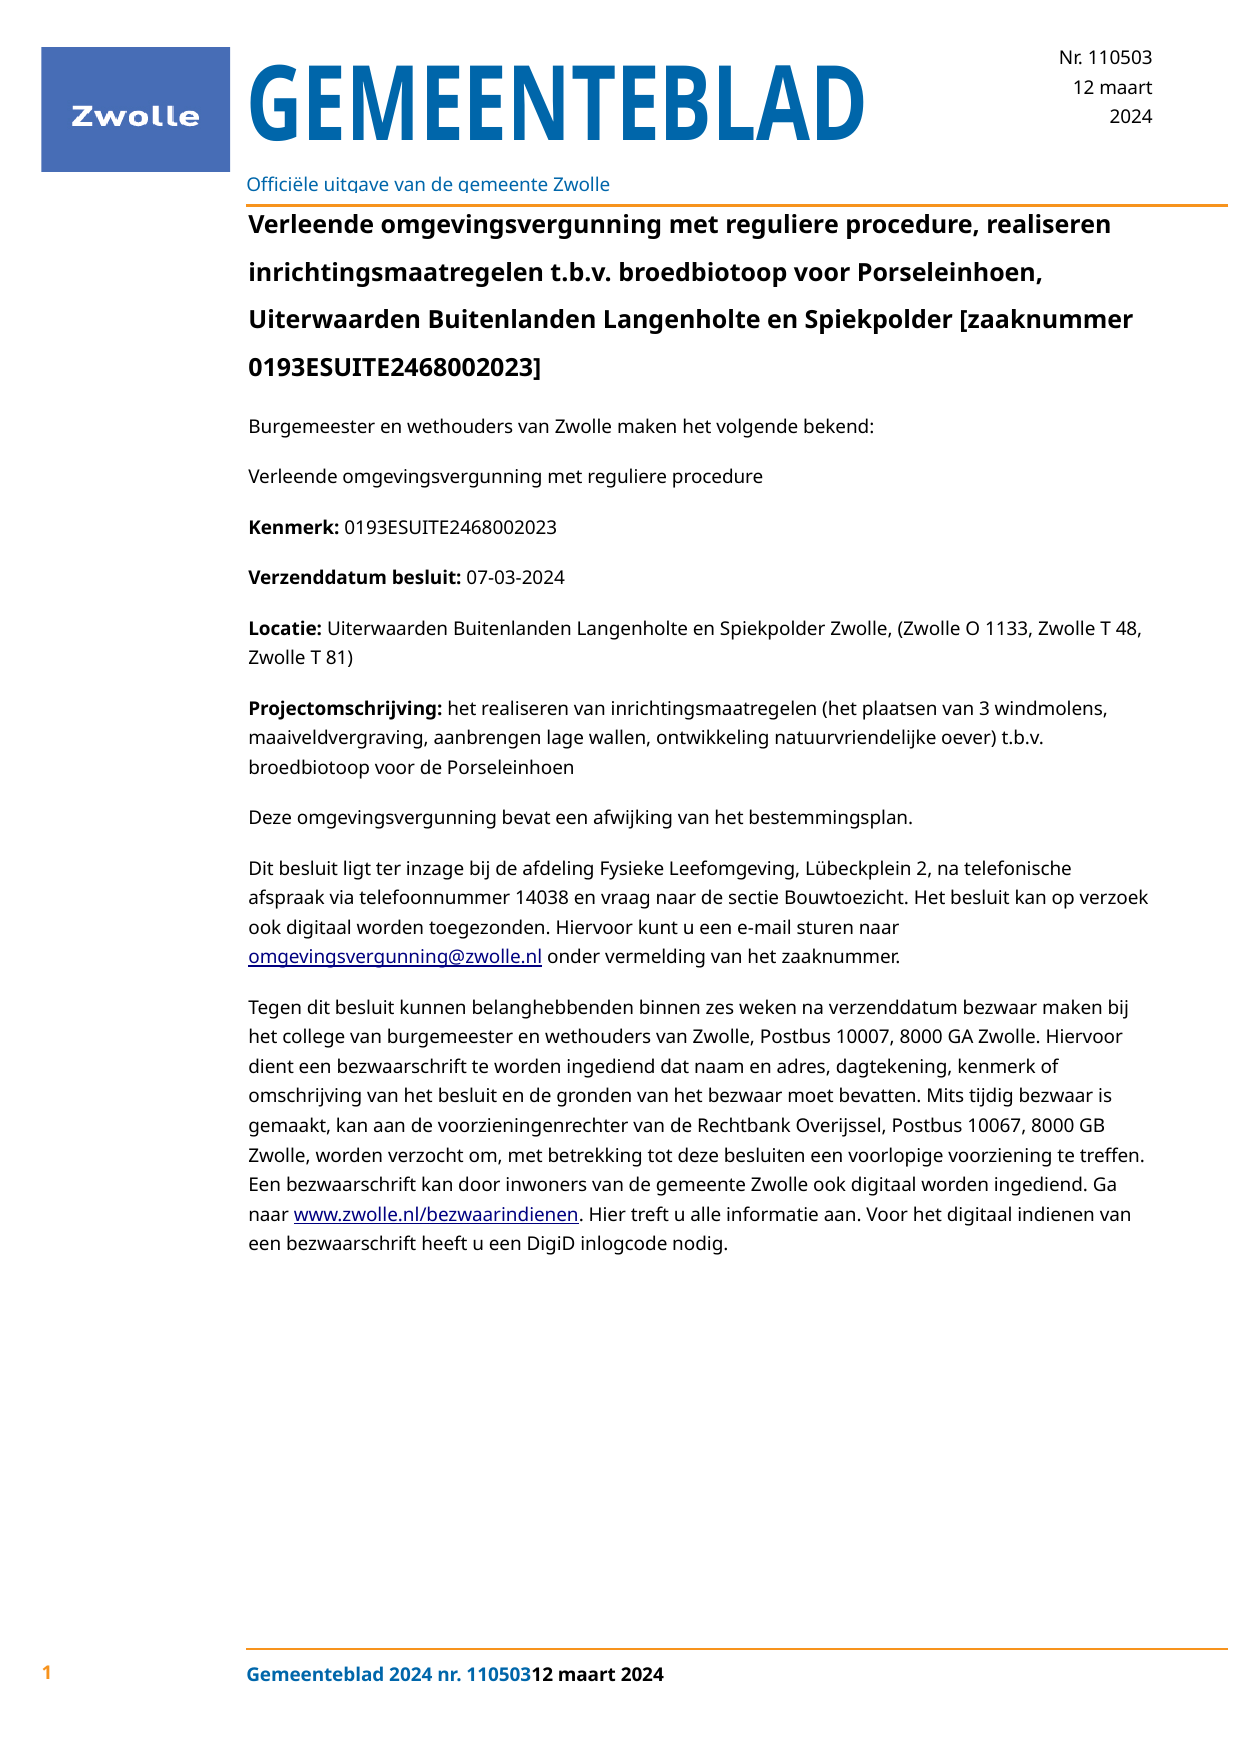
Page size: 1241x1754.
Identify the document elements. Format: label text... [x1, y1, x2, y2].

text Locatie: Uiterwaarden Buitenlanden Langenholte en Spiekpolder Zwolle, (Zwolle O 1133, Zwolle T 48, Zwolle T 81) [248, 615, 1152, 670]
text Deze omgevingsvergunning bevat een afwijking van het bestemmingsplan. [248, 804, 1152, 830]
text Projectomschrijving: het realiseren van inrichtingsmaatregelen (het plaatsen van 3 windmolens, maaiveldvergraving, aanbrengen lage wallen, ontwikkeling natuurvriendelijke oever) t.b.v. broedbiotoop voor de Porseleinhoen [248, 695, 1152, 780]
text Dit besluit ligt ter inzage bij de afdeling Fysieke Leefomgeving, Lübeckplein 2, na telefonische afspraak via telefoonnummer 14038 en vraag naar de sectie Bouwtoezicht. Het besluit kan op verzoek ook digitaal worden toegezonden. Hiervoor kunt u een e-mail sturen naar omgevingsvergunning@zwolle.nl onder vermelding van het zaaknummer. [248, 855, 1152, 969]
text Burgemeester en wethouders van Zwolle maken het volgende bekend: [248, 413, 1152, 439]
text Tegen dit besluit kunnen belanghebbenden binnen zes weken na verzenddatum bezwaar maken bij het college van burgemeester en wethouders van Zwolle, Postbus 10007, 8000 GA Zwolle. Hiervoor dient een bezwaarschrift te worden ingediend dat naam en adres, dagtekening, kenmerk of omschrijving van het besluit en de gronden van het bezwaar moet bevatten. Mits tijdig bezwaar is gemaakt, kan aan de voorzieningenrechter van de Rechtbank Overijssel, Postbus 10067, 8000 GB Zwolle, worden verzocht om, met betrekking tot deze besluiten een voorlopige voorziening te treffen. Een bezwaarschrift kan door inwoners van de gemeente Zwolle ook digitaal worden ingediend. Ga naar www.zwolle.nl/bezwaarindienen. Hier treft u alle informatie aan. Voor het digitaal indienen van een bezwaarschrift heeft u een DigiD inlogcode nodig. [248, 994, 1152, 1256]
picture [41, 47, 231, 172]
text Verleende omgevingsvergunning met reguliere procedure, realiseren inrichtingsmaatregelen t.b.v. broedbiotoop voor Porseleinhoen, Uiterwaarden Buitenlanden Langenholte en Spiekpolder [zaaknummer 0193ESUITE2468002023] [248, 207, 1152, 384]
text Kenmerk: 0193ESUITE2468002023 [248, 514, 1152, 540]
text Verleende omgevingsvergunning met reguliere procedure [248, 463, 1152, 489]
text Verzenddatum besluit: 07-03-2024 [248, 564, 1152, 590]
